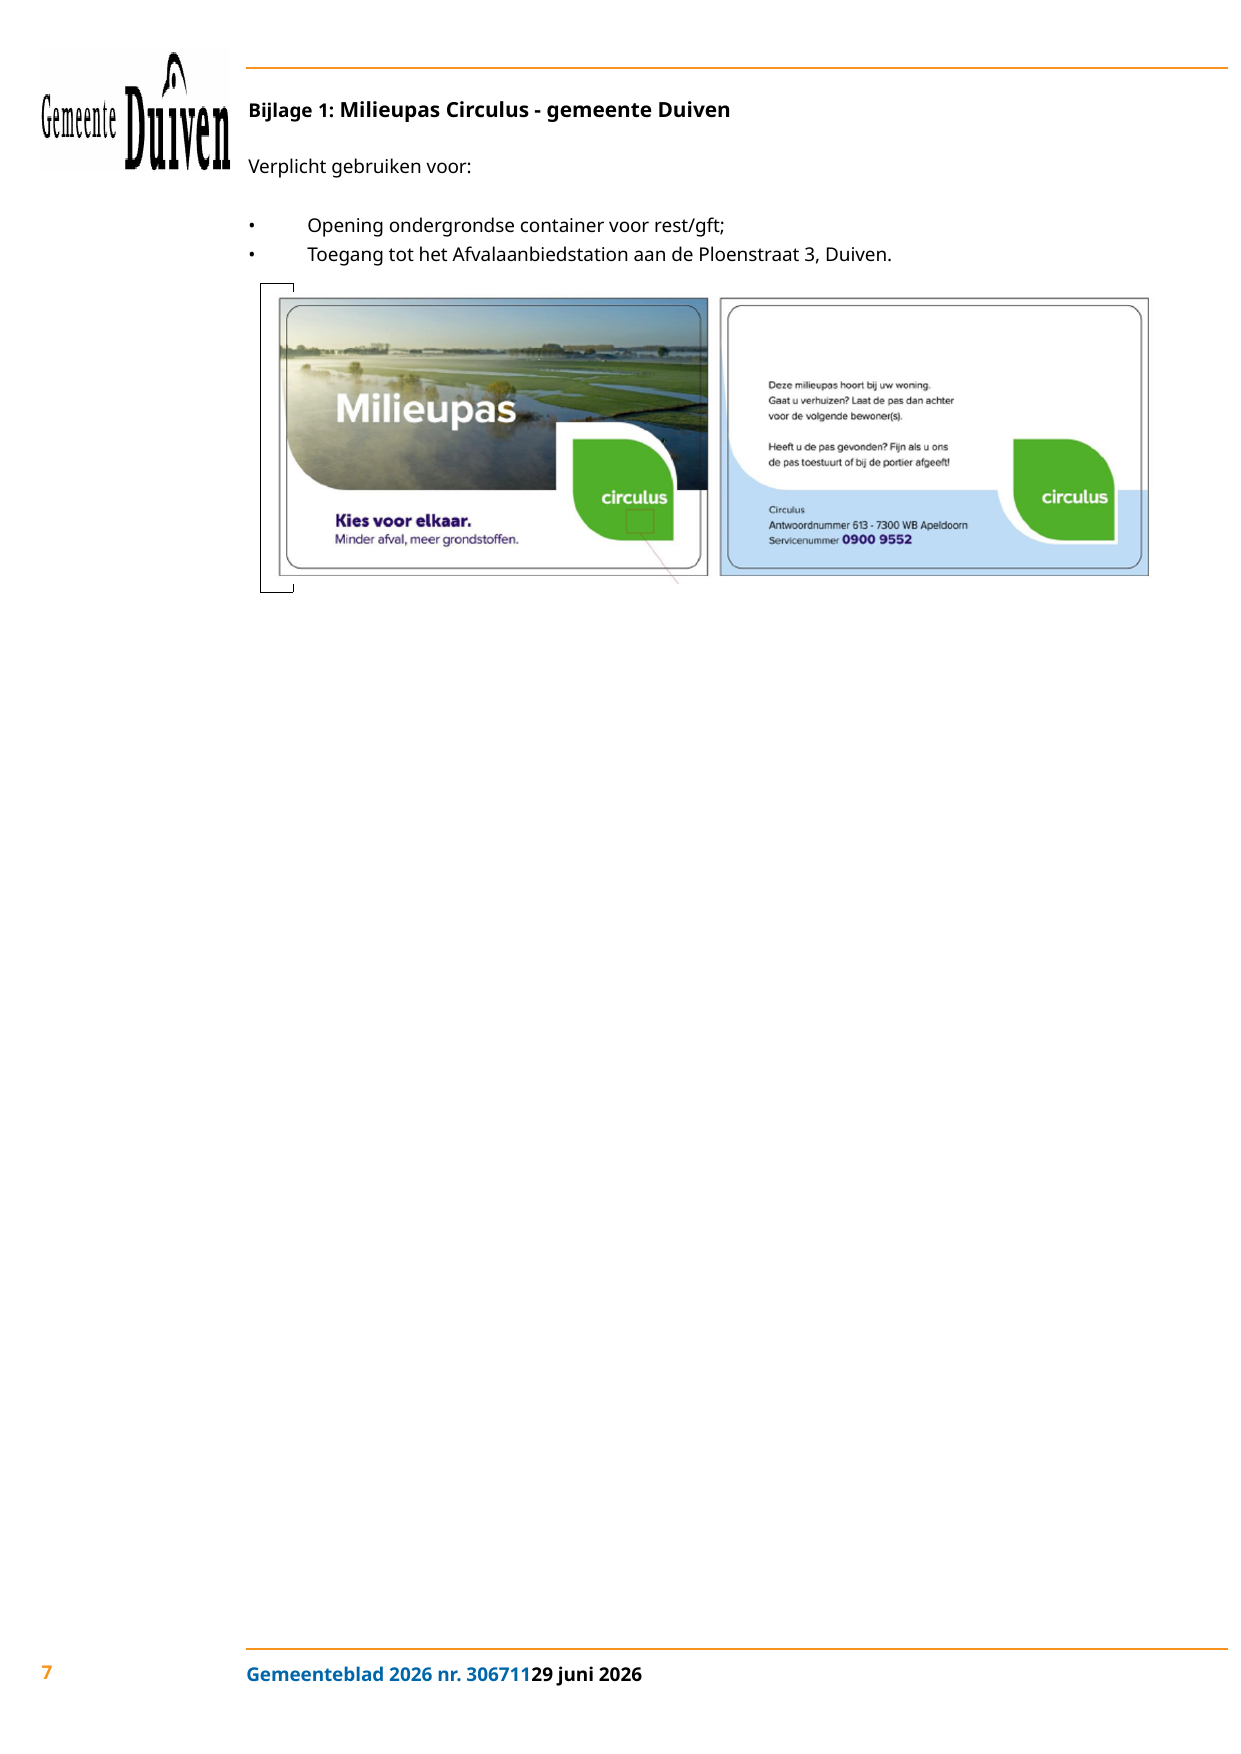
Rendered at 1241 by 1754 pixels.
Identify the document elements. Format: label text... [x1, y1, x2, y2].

list Opening ondergrondse container voor rest/gft; [248, 212, 1152, 238]
list Toegang tot het Afvalaanbiedstation aan de Ploenstraat 3, Duiven. [248, 242, 1152, 267]
picture [41, 47, 231, 172]
picture [268, 292, 1155, 584]
text Bijlage 1: Milieupas Circulus - gemeente Duiven [248, 95, 1152, 123]
text Verplicht gebruiken voor: [248, 153, 1152, 179]
